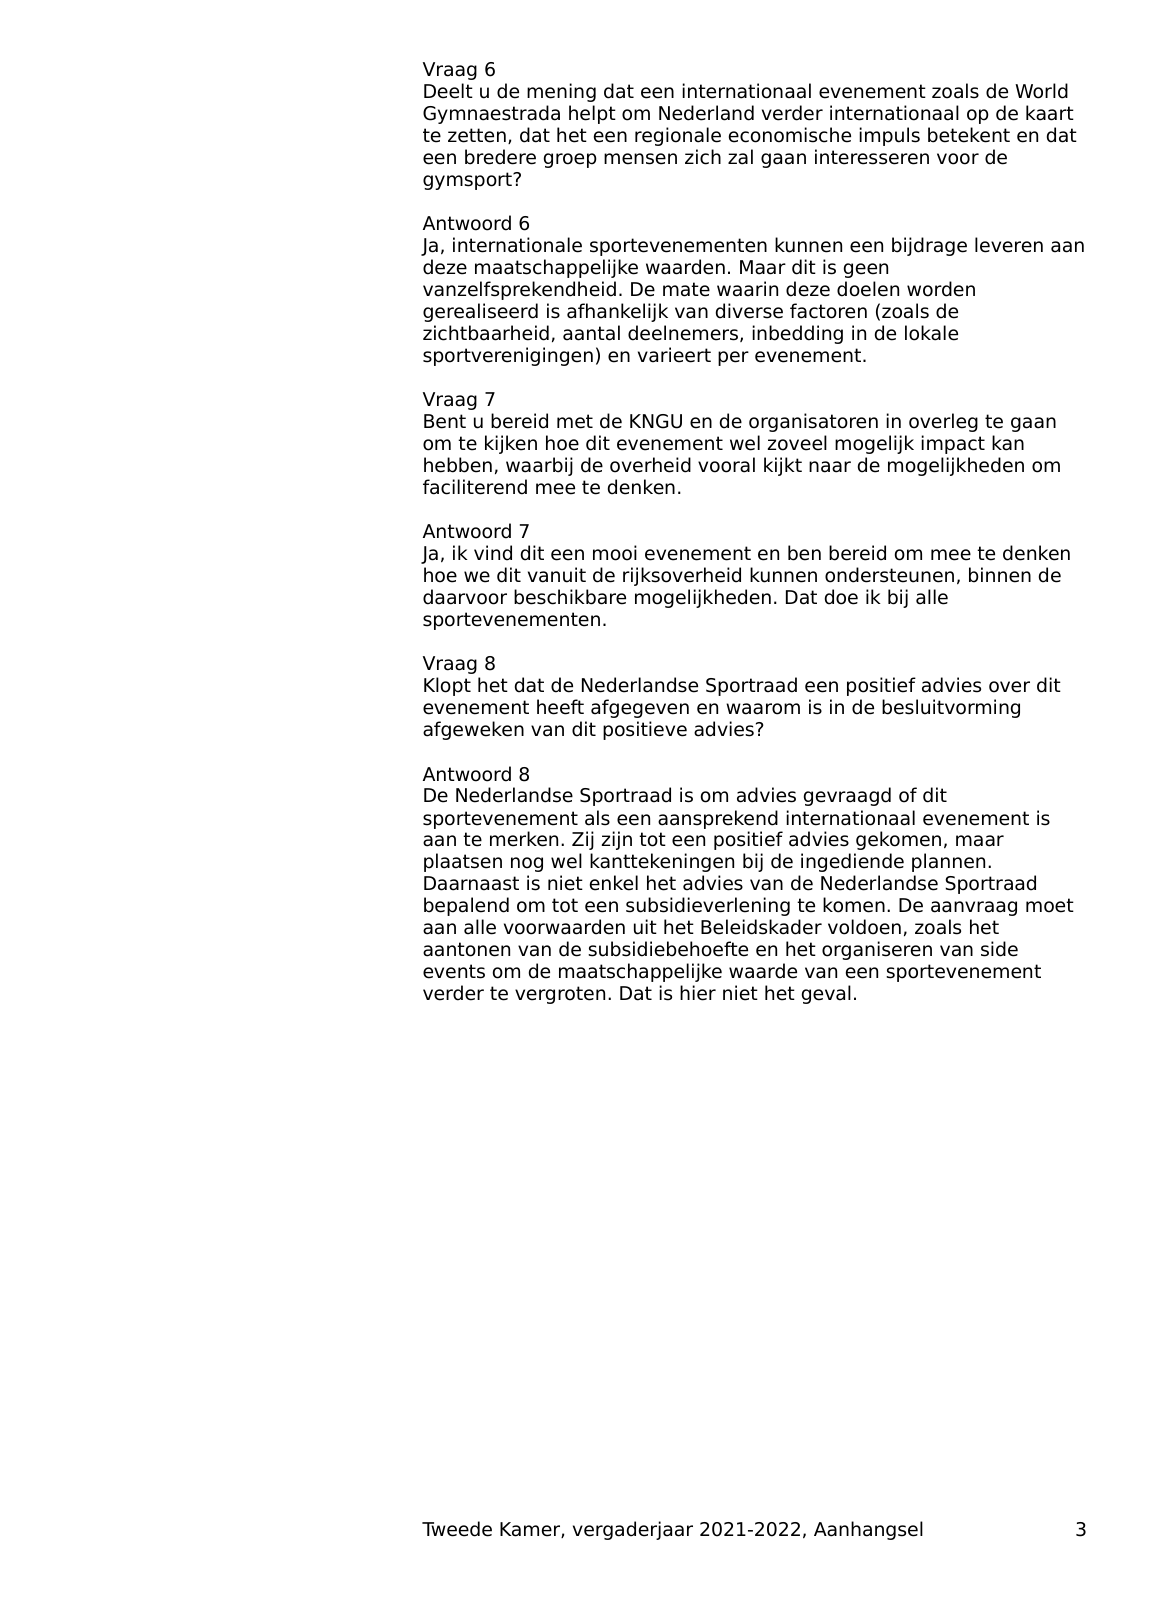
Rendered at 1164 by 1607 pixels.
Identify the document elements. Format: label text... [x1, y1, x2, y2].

text De Nederlandse Sportraad is om advies gevraagd of dit sportevenement als een aansprekend internationaal evenement is aan te merken. Zij zijn tot een positief advies gekomen, maar plaatsen nog wel kanttekeningen bij de ingediende plannen. Daarnaast is niet enkel het advies van de Nederlandse Sportraad bepalend om tot een subsidieverlening te komen. De aanvraag moet aan alle voorwaarden uit het Beleidskader voldoen, zoals het aantonen van de subsidiebehoefte en het organiseren van side events om de maatschappelijke waarde van een sportevenement verder te vergroten. Dat is hier niet het geval. [422, 785, 1087, 1005]
text Bent u bereid met de KNGU en de organisatoren in overleg te gaan om te kijken hoe dit evenement wel zoveel mogelijk impact kan hebben, waarbij de overheid vooral kijkt naar de mogelijkheden om faciliterend mee te denken. [422, 411, 1087, 499]
text Antwoord 6 [422, 213, 1087, 235]
text Vraag 6 [422, 59, 1087, 81]
text Vraag 7 [422, 389, 1087, 411]
text Vraag 8 [422, 653, 1087, 675]
text Antwoord 7 [422, 521, 1087, 543]
text Ja, internationale sportevenementen kunnen een bijdrage leveren aan deze maatschappelijke waarden. Maar dit is geen vanzelfsprekendheid. De mate waarin deze doelen worden gerealiseerd is afhankelijk van diverse factoren (zoals de zichtbaarheid, aantal deelnemers, inbedding in de lokale sportverenigingen) en varieert per evenement. [422, 235, 1087, 367]
text Antwoord 8 [422, 763, 1087, 785]
text Deelt u de mening dat een internationaal evenement zoals de World Gymnaestrada helpt om Nederland verder internationaal op de kaart te zetten, dat het een regionale economische impuls betekent en dat een bredere groep mensen zich zal gaan interesseren voor de gymsport? [422, 81, 1087, 191]
text Klopt het dat de Nederlandse Sportraad een positief advies over dit evenement heeft afgegeven en waarom is in de besluitvorming afgeweken van dit positieve advies? [422, 675, 1087, 741]
text Ja, ik vind dit een mooi evenement en ben bereid om mee te denken hoe we dit vanuit de rijksoverheid kunnen ondersteunen, binnen de daarvoor beschikbare mogelijkheden. Dat doe ik bij alle sportevenementen. [422, 543, 1087, 631]
